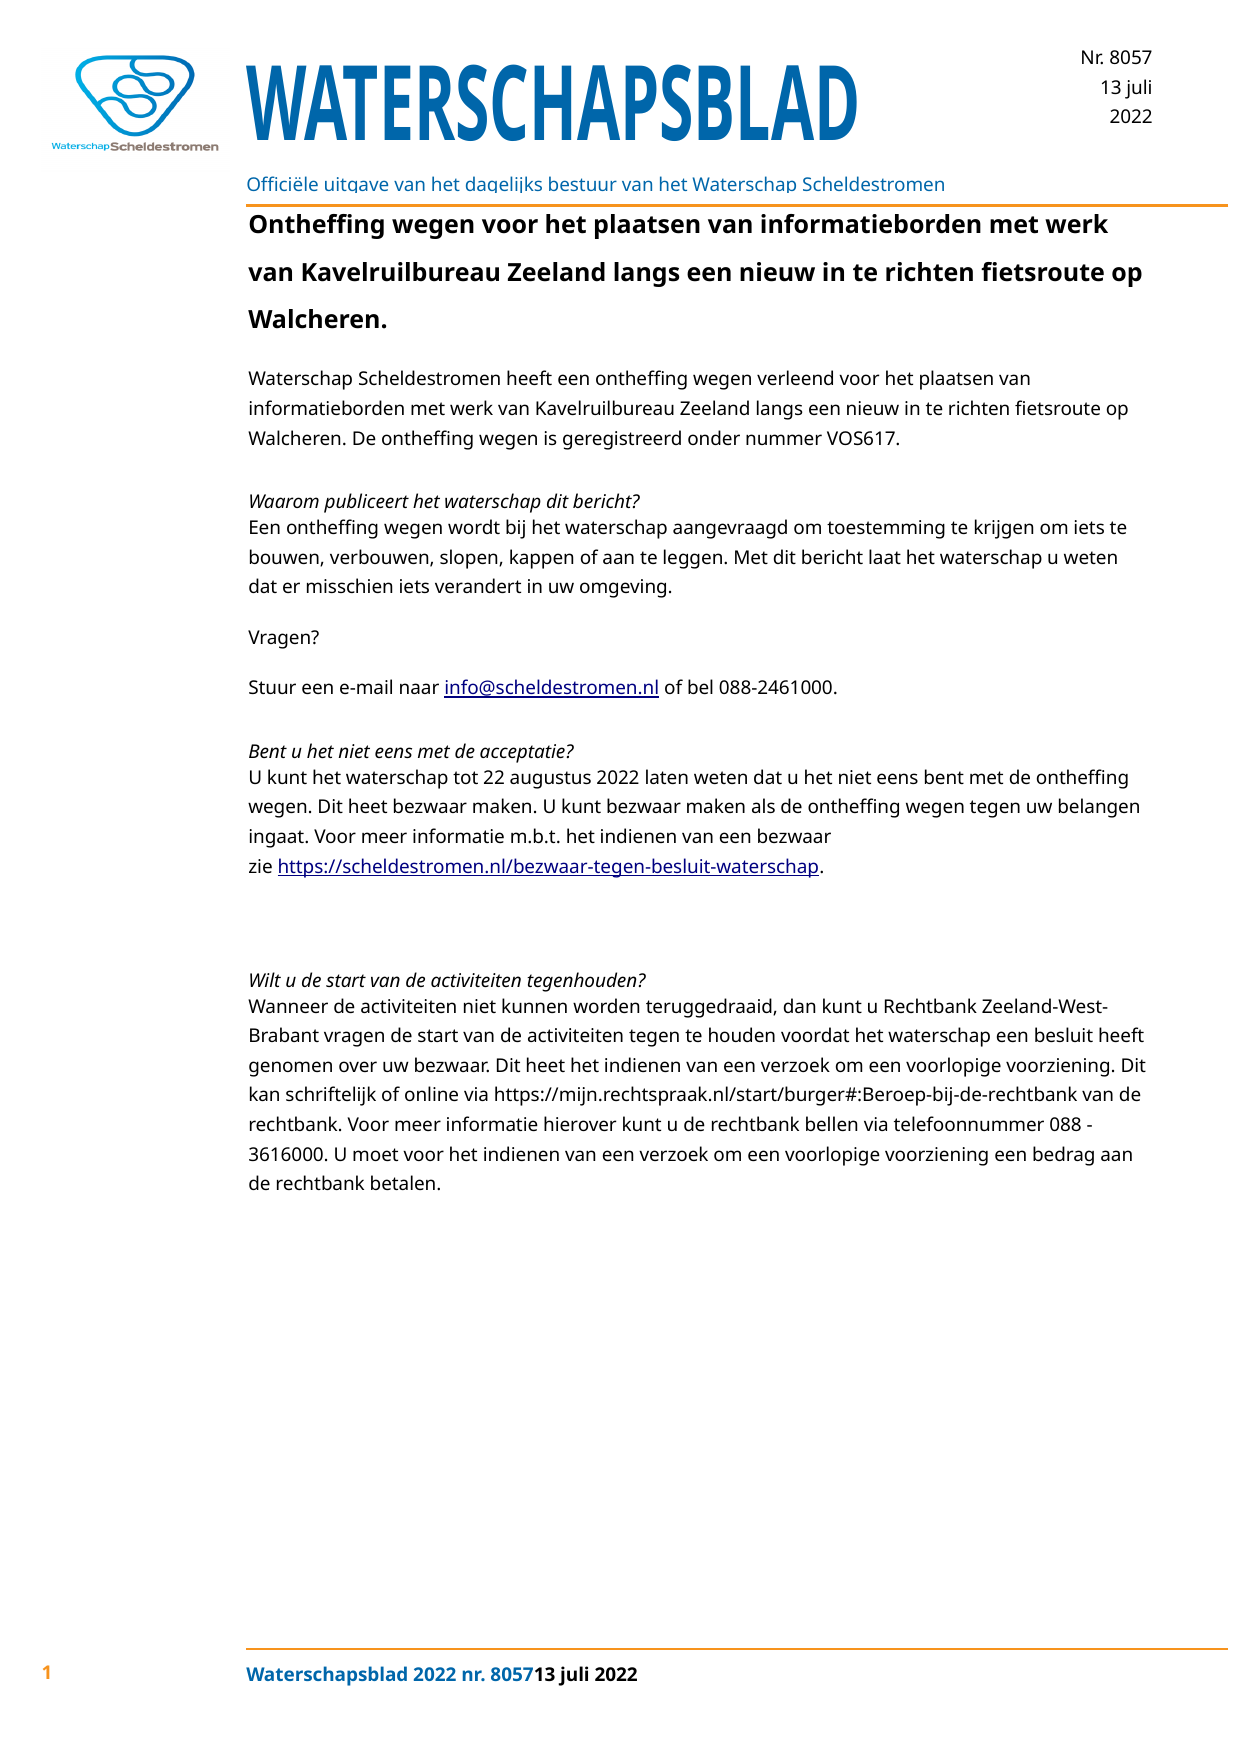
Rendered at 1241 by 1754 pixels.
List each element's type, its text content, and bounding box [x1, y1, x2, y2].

text Een ontheffing wegen wordt bij het waterschap aangevraagd om toestemming te krijgen om iets te bouwen, verbouwen, slopen, kappen of aan te leggen. Met dit bericht laat het waterschap u weten dat er misschien iets verandert in uw omgeving. [248, 514, 1152, 599]
text Bent u het niet eens met de acceptatie? [248, 738, 1152, 764]
text Wilt u de start van de activiteiten tegenhouden? [248, 967, 1152, 993]
text Vragen? [248, 624, 1152, 650]
text Wanneer de activiteiten niet kunnen worden teruggedraaid, dan kunt u Rechtbank Zeeland-West-Brabant vragen de start van de activiteiten tegen te houden voordat het waterschap een besluit heeft genomen over uw bezwaar. Dit heet het indienen van een verzoek om een voorlopige voorziening. Dit kan schriftelijk of online via https://mijn.rechtspraak.nl/start/burger#:Beroep-bij-de-rechtbank van de rechtbank. Voor meer informatie hierover kunt u de rechtbank bellen via telefoonnummer 088 - 3616000. U moet voor het indienen van een verzoek om een voorlopige voorziening een bedrag aan de rechtbank betalen. [248, 993, 1152, 1196]
text Stuur een e-mail naar info@scheldestromen.nl of bel 088-2461000. [248, 674, 1152, 700]
text Waarom publiceert het waterschap dit bericht? [248, 489, 1152, 514]
text Ontheffing wegen voor het plaatsen van informatieborden met werk van Kavelruilbureau Zeeland langs een nieuw in te richten fietsroute op Walcheren. [248, 207, 1152, 336]
text Waterschap Scheldestromen heeft een ontheffing wegen verleend voor het plaatsen van informatieborden met werk van Kavelruilbureau Zeeland langs een nieuw in te richten fietsroute op Walcheren. De ontheffing wegen is geregistreerd onder nummer VOS617. [248, 366, 1152, 450]
picture [41, 47, 231, 172]
text U kunt het waterschap tot 22 augustus 2022 laten weten dat u het niet eens bent met de ontheffing wegen. Dit heet bezwaar maken. U kunt bezwaar maken als de ontheffing wegen tegen uw belangen ingaat. Voor meer informatie m.b.t. het indienen van een bezwaar zie https://scheldestromen.nl/bezwaar-tegen-besluit-waterschap. [248, 764, 1152, 878]
